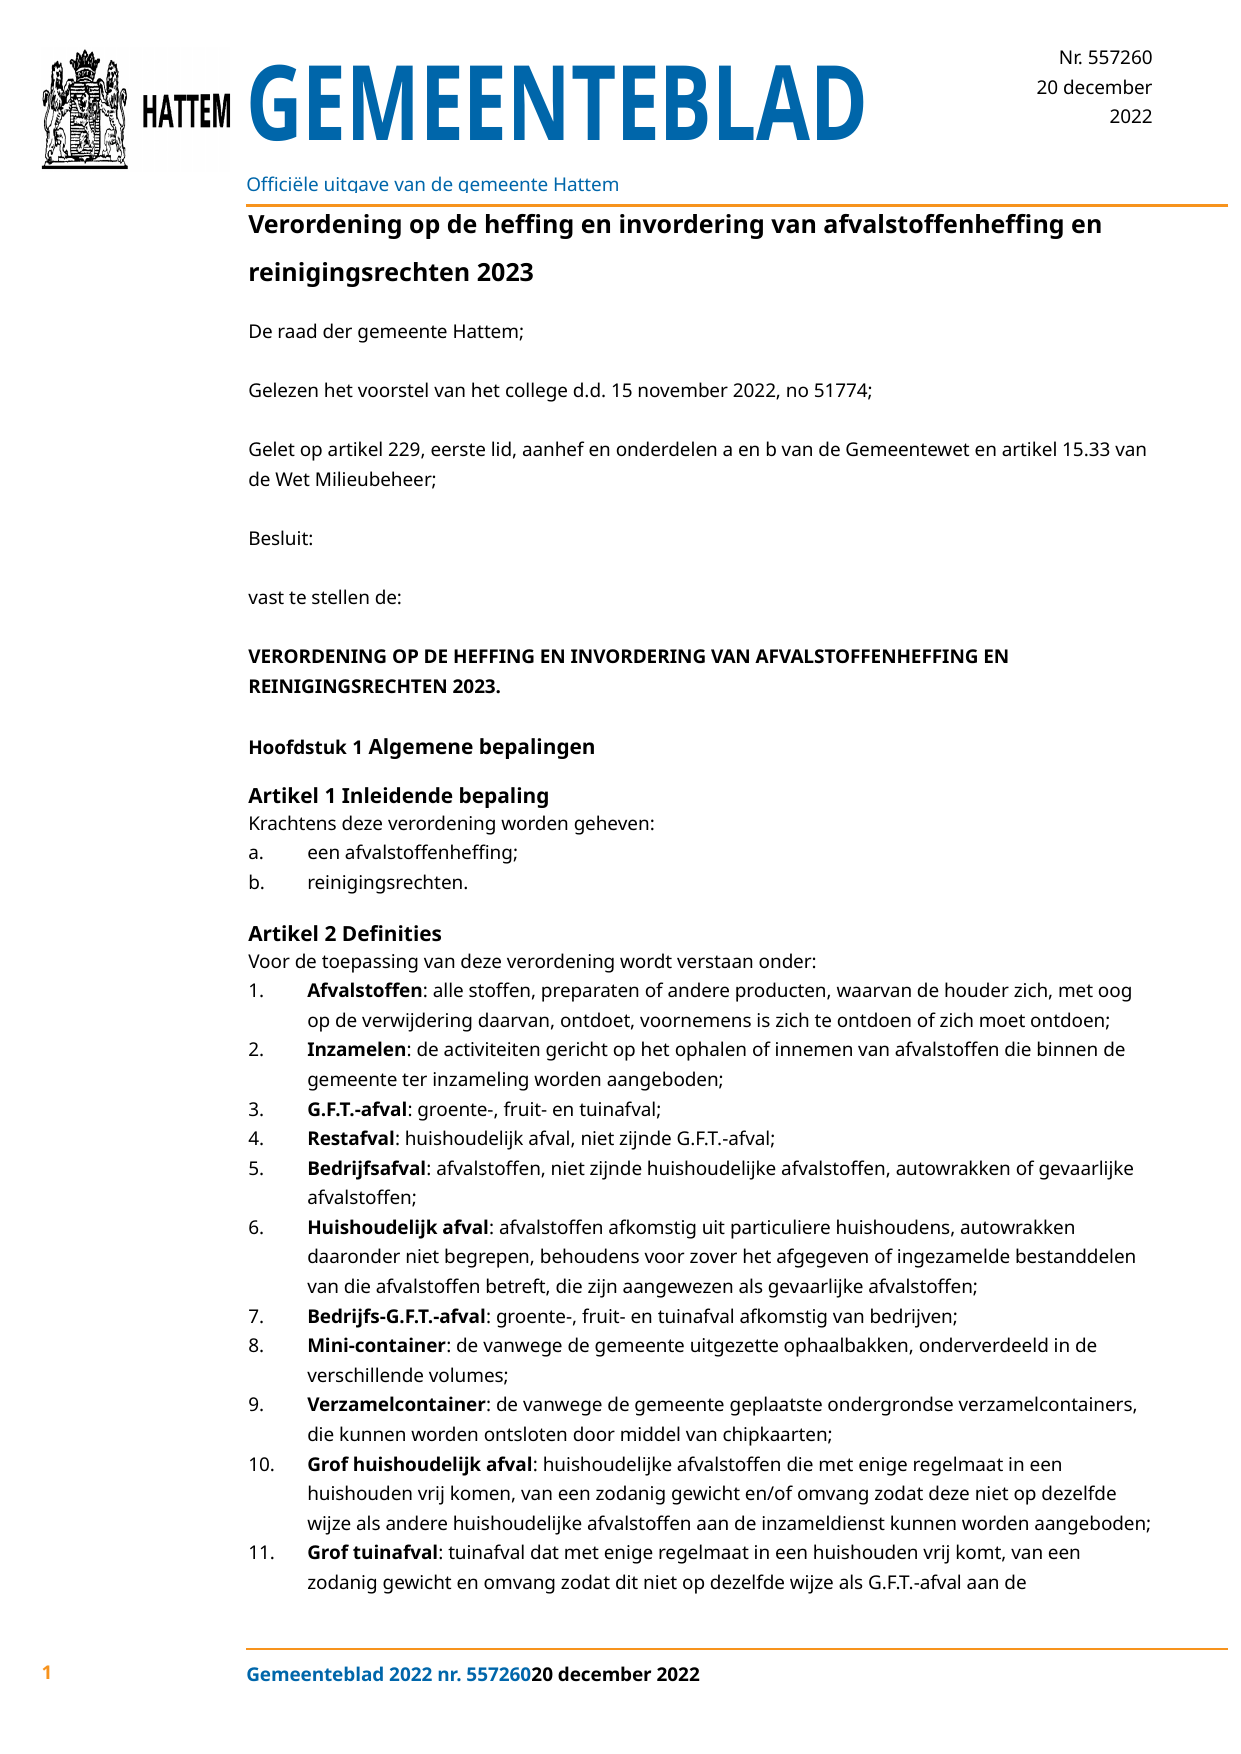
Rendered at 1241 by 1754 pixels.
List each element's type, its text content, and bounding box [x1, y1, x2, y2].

text Gelezen het voorstel van het college d.d. 15 november 2022, no 51774; [248, 377, 1152, 403]
list Restafval: huishoudelijk afval, niet zijnde G.F.T.-afval; [248, 1125, 1152, 1151]
text Gelet op artikel 229, eerste lid, aanhef en onderdelen a en b van de Gemeentewet en artikel 15.33 van de Wet Milieubeheer; [248, 436, 1152, 492]
text Besluit: [248, 525, 1152, 551]
list Huishoudelijk afval: afvalstoffen afkomstig uit particuliere huishoudens, autowrakken daaronder niet begrepen, behoudens voor zover het afgegeven of ingezamelde bestanddelen van die afvalstoffen betreft, die zijn aangewezen als gevaarlijke afvalstoffen; [248, 1214, 1152, 1299]
text De raad der gemeente Hattem; [248, 318, 1152, 344]
text Verordening op de heffing en invordering van afvalstoffenheffing en reinigingsrechten 2023 [248, 207, 1152, 288]
text Artikel 2 Definities [248, 919, 1152, 948]
list een afvalstoffenheffing; [248, 839, 1152, 865]
text Voor de toepassing van deze verordening wordt verstaan onder: [248, 948, 1152, 973]
list Verzamelcontainer: de vanwege de gemeente geplaatste ondergrondse verzamelcontainers, die kunnen worden ontsloten door middel van chipkaarten; [248, 1392, 1152, 1447]
list Grof tuinafval: tuinafval dat met enige regelmaat in een huishouden vrij komt, van een zodanig gewicht en omvang zodat dit niet op dezelfde wijze als G.F.T.-afval aan de [248, 1539, 1152, 1595]
list Bedrijfsafval: afvalstoffen, niet zijnde huishoudelijke afvalstoffen, autowrakken of gevaarlijke afvalstoffen; [248, 1155, 1152, 1210]
list Afvalstoffen: alle stoffen, preparaten of andere producten, waarvan de houder zich, met oog op de verwijdering daarvan, ontdoet, voornemens is zich te ontdoen of zich moet ontdoen; [248, 977, 1152, 1033]
text Krachtens deze verordening worden geheven: [248, 810, 1152, 836]
text Hoofdstuk 1 Algemene bepalingen [248, 732, 1152, 761]
list Inzamelen: de activiteiten gericht op het ophalen of innemen van afvalstoffen die binnen de gemeente ter inzameling worden aangeboden; [248, 1037, 1152, 1092]
list Bedrijfs-G.F.T.-afval: groente-, fruit- en tuinafval afkomstig van bedrijven; [248, 1303, 1152, 1328]
text Artikel 1 Inleidende bepaling [248, 781, 1152, 810]
text VERORDENING OP DE HEFFING EN INVORDERING VAN AFVALSTOFFENHEFFING EN REINIGINGSRECHTEN 2023. [248, 643, 1152, 699]
text vast te stellen de: [248, 584, 1152, 610]
list reinigingsrechten. [248, 869, 1152, 895]
picture [41, 47, 231, 172]
list G.F.T.-afval: groente-, fruit- en tuinafval; [248, 1096, 1152, 1121]
list Mini-container: de vanwege de gemeente uitgezette ophaalbakken, onderverdeeld in de verschillende volumes; [248, 1332, 1152, 1388]
list Grof huishoudelijk afval: huishoudelijke afvalstoffen die met enige regelmaat in een huishouden vrij komen, van een zodanig gewicht en/of omvang zodat deze niet op dezelfde wijze als andere huishoudelijke afvalstoffen aan de inzameldienst kunnen worden aangeboden; [248, 1451, 1152, 1536]
